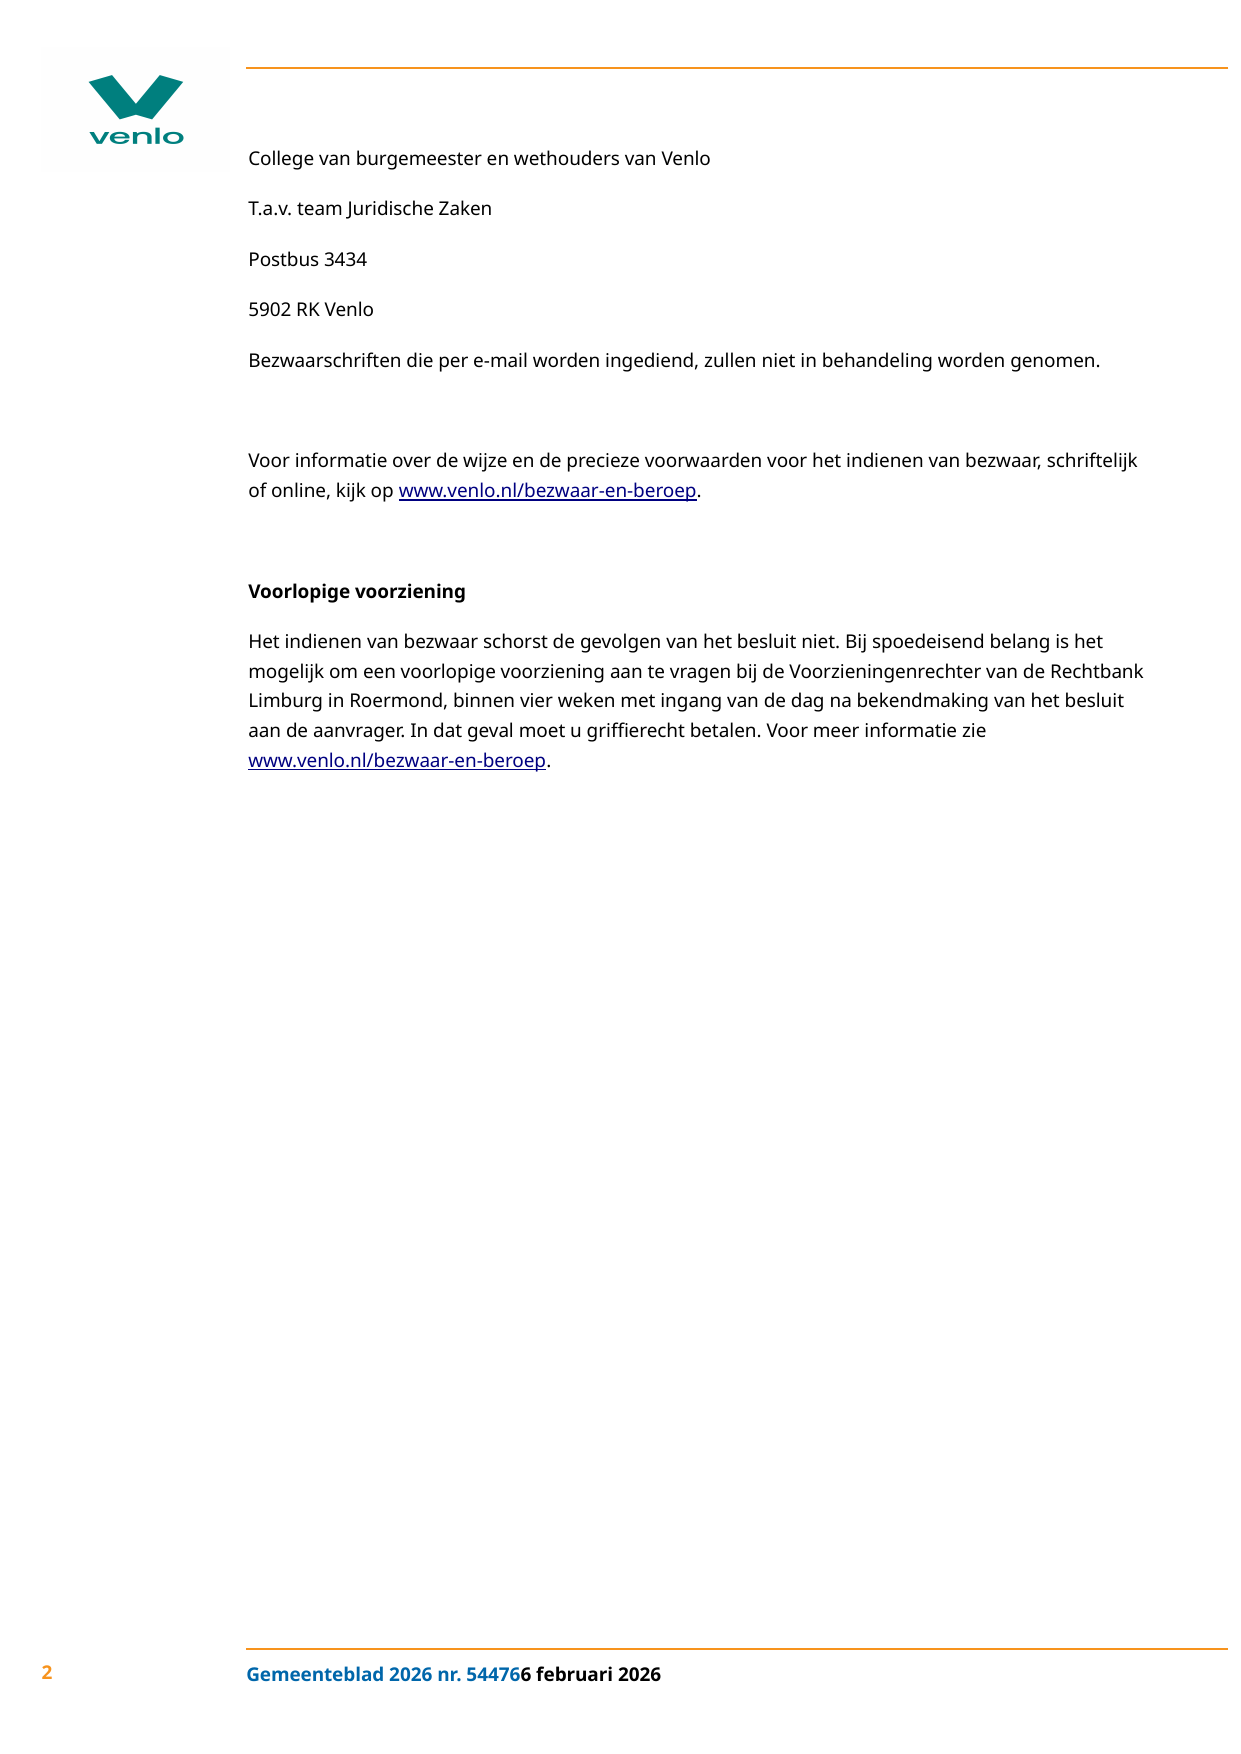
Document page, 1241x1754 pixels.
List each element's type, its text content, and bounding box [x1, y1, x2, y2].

text Bezwaarschriften die per e-mail worden ingediend, zullen niet in behandeling worden genomen. [248, 347, 1152, 373]
text College van burgemeester en wethouders van Venlo [248, 145, 1152, 171]
text Voorlopige voorziening [248, 578, 1152, 604]
text T.a.v. team Juridische Zaken [248, 196, 1152, 221]
text Postbus 3434 [248, 246, 1152, 272]
text 5902 RK Venlo [248, 296, 1152, 322]
text Het indienen van bezwaar schorst de gevolgen van het besluit niet. Bij spoedeisend belang is het mogelijk om een voorlopige voorziening aan te vragen bij de Voorzieningenrechter van de Rechtbank Limburg in Roermond, binnen vier weken met ingang van de dag na bekendmaking van het besluit aan de aanvrager. In dat geval moet u griffierecht betalen. Voor meer informatie zie www.venlo.nl/bezwaar-en-beroep. [248, 628, 1152, 773]
picture [41, 47, 231, 172]
text Voor informatie over de wijze en de precieze voorwaarden voor het indienen van bezwaar, schriftelijk of online, kijk op www.venlo.nl/bezwaar-en-beroep. [248, 448, 1152, 503]
